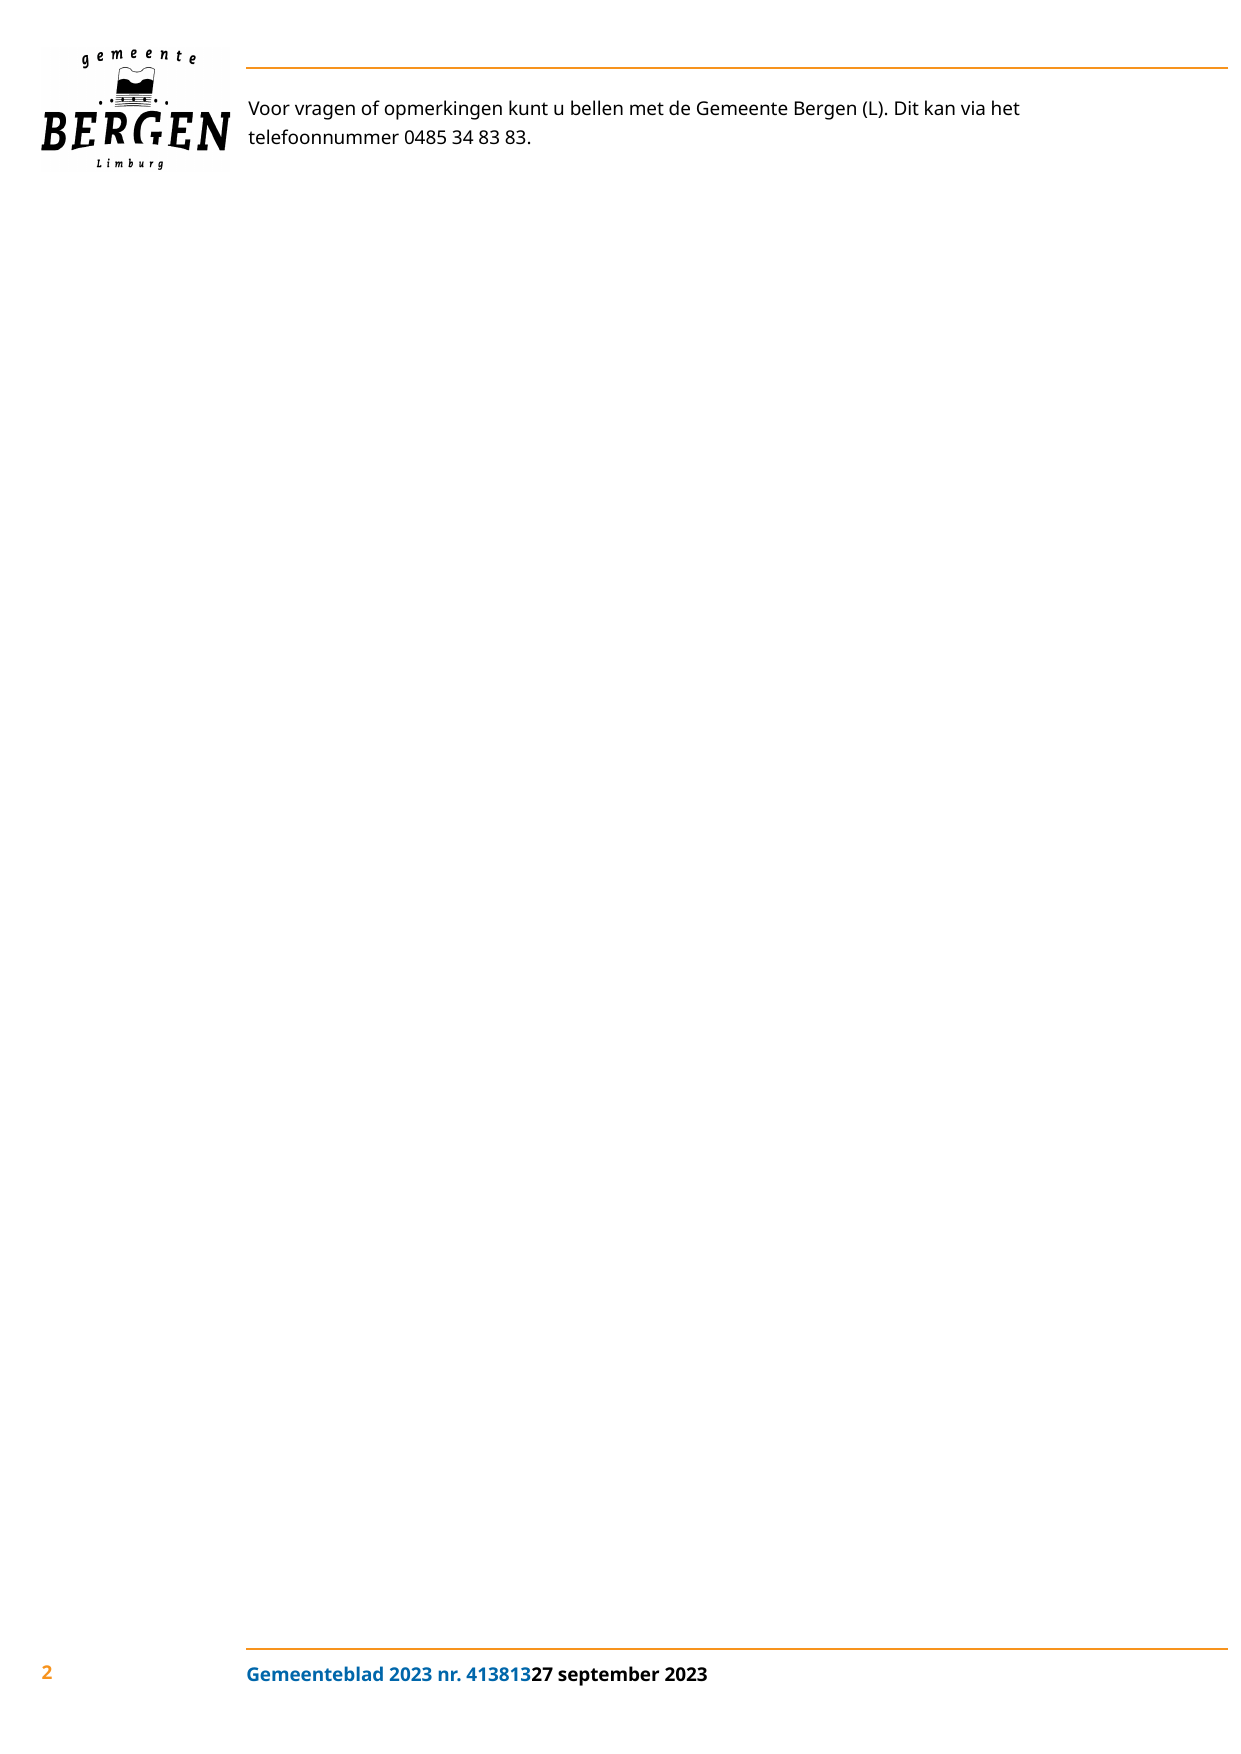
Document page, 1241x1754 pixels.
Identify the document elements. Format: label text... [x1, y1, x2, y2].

picture [41, 47, 231, 172]
text Voor vragen of opmerkingen kunt u bellen met de Gemeente Bergen (L). Dit kan via het telefoonnummer 0485 34 83 83. [248, 95, 1152, 150]
